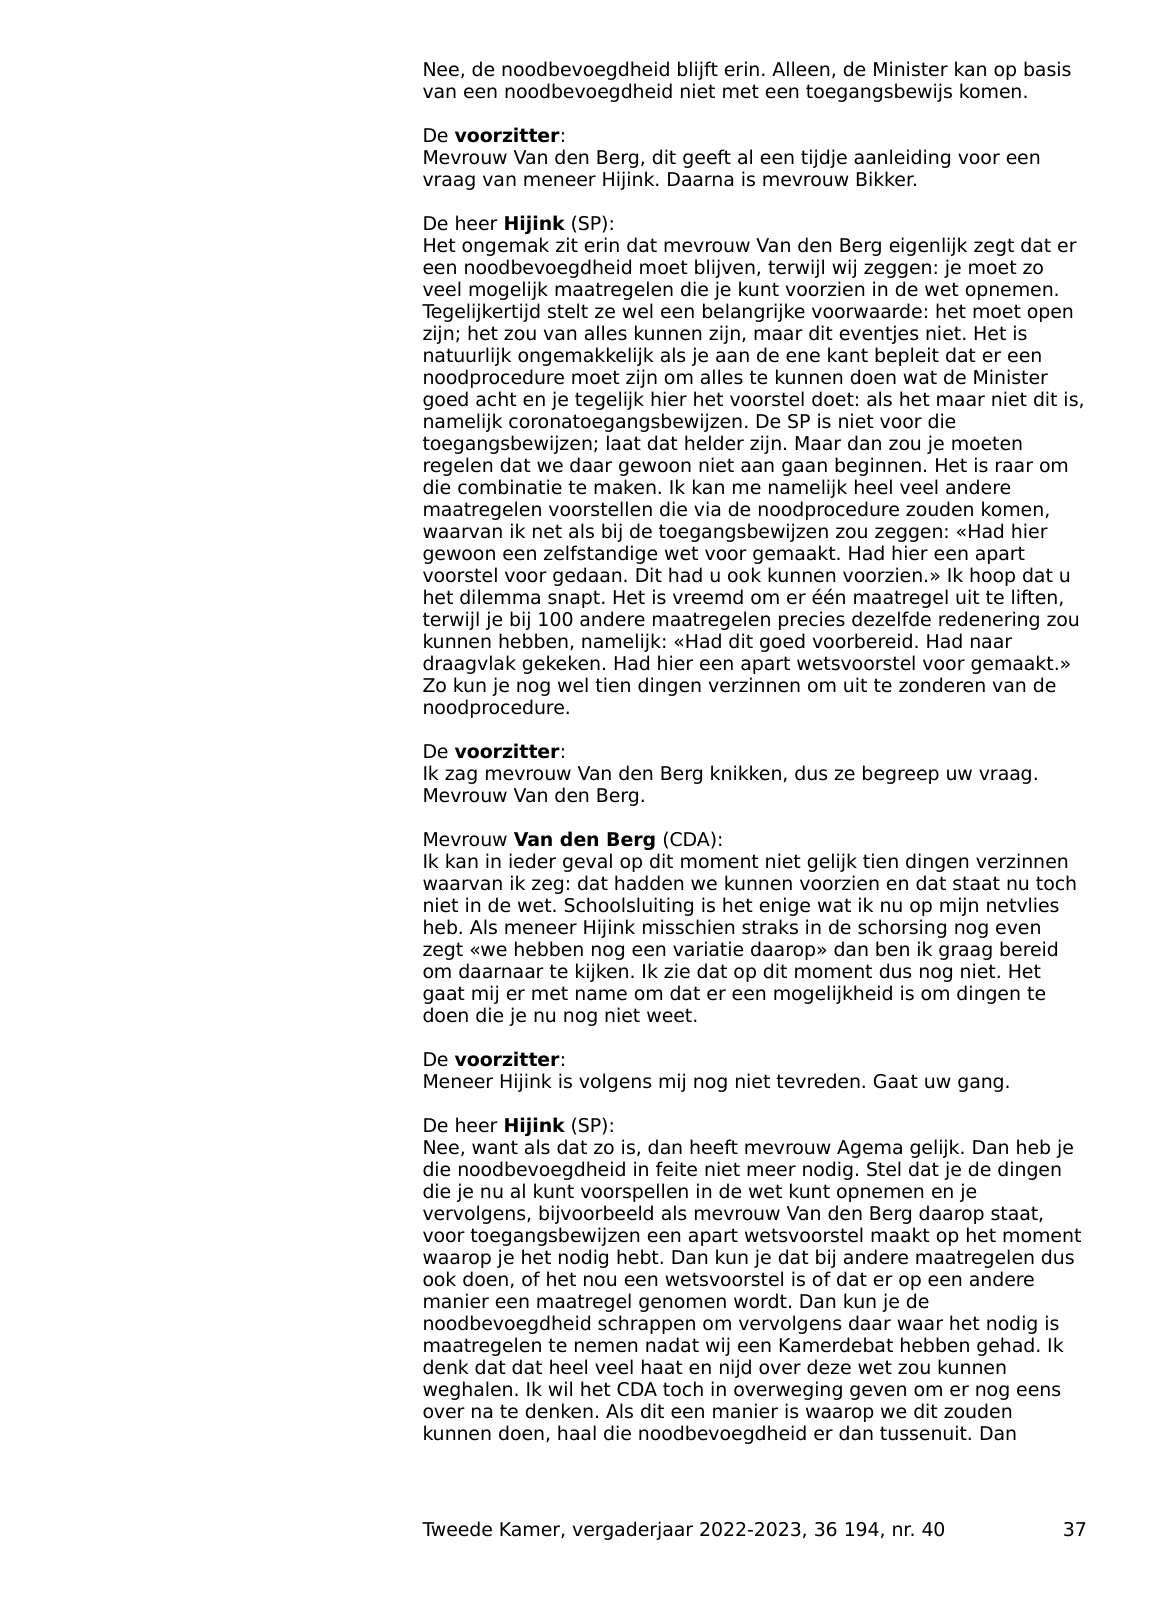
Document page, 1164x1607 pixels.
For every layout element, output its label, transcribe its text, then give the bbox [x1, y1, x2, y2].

text Mevrouw Van den Berg, dit geeft al een tijdje aanleiding voor een vraag van meneer Hijink. Daarna is mevrouw Bikker. [422, 147, 1087, 191]
text Mevrouw Van den Berg (CDA): [422, 829, 1087, 851]
text Het ongemak zit erin dat mevrouw Van den Berg eigenlijk zegt dat er een noodbevoegdheid moet blijven, terwijl wij zeggen: je moet zo veel mogelijk maatregelen die je kunt voorzien in de wet opnemen. Tegelijkertijd stelt ze wel een belangrijke voorwaarde: het moet open zijn; het zou van alles kunnen zijn, maar dit eventjes niet. Het is natuurlijk ongemakkelijk als je aan de ene kant bepleit dat er een noodprocedure moet zijn om alles te kunnen doen wat de Minister goed acht en je tegelijk hier het voorstel doet: als het maar niet dit is, namelijk coronatoegangsbewijzen. De SP is niet voor die toegangsbewijzen; laat dat helder zijn. Maar dan zou je moeten regelen dat we daar gewoon niet aan gaan beginnen. Het is raar om die combinatie te maken. Ik kan me namelijk heel veel andere maatregelen voorstellen die via de noodprocedure zouden komen, waarvan ik net als bij de toegangsbewijzen zou zeggen: «Had hier gewoon een zelfstandige wet voor gemaakt. Had hier een apart voorstel voor gedaan. Dit had u ook kunnen voorzien.» Ik hoop dat u het dilemma snapt. Het is vreemd om er één maatregel uit te liften, terwijl je bij 100 andere maatregelen precies dezelfde redenering zou kunnen hebben, namelijk: «Had dit goed voorbereid. Had naar draagvlak gekeken. Had hier een apart wetsvoorstel voor gemaakt.» Zo kun je nog wel tien dingen verzinnen om uit te zonderen van de noodprocedure. [422, 235, 1087, 719]
text De heer Hijink (SP): [422, 1115, 1087, 1137]
text Meneer Hijink is volgens mij nog niet tevreden. Gaat uw gang. [422, 1071, 1087, 1093]
text Ik kan in ieder geval op dit moment niet gelijk tien dingen verzinnen waarvan ik zeg: dat hadden we kunnen voorzien en dat staat nu toch niet in de wet. Schoolsluiting is het enige wat ik nu op mijn netvlies heb. Als meneer Hijink misschien straks in de schorsing nog even zegt «we hebben nog een variatie daarop» dan ben ik graag bereid om daarnaar te kijken. Ik zie dat op dit moment dus nog niet. Het gaat mij er met name om dat er een mogelijkheid is om dingen te doen die je nu nog niet weet. [422, 851, 1087, 1027]
text Nee, want als dat zo is, dan heeft mevrouw Agema gelijk. Dan heb je die noodbevoegdheid in feite niet meer nodig. Stel dat je de dingen die je nu al kunt voorspellen in de wet kunt opnemen en je vervolgens, bijvoorbeeld als mevrouw Van den Berg daarop staat, voor toegangsbewijzen een apart wetsvoorstel maakt op het moment waarop je het nodig hebt. Dan kun je dat bij andere maatregelen dus ook doen, of het nou een wetsvoorstel is of dat er op een andere manier een maatregel genomen wordt. Dan kun je de noodbevoegdheid schrappen om vervolgens daar waar het nodig is maatregelen te nemen nadat wij een Kamerdebat hebben gehad. Ik denk dat dat heel veel haat en nijd over deze wet zou kunnen weghalen. Ik wil het CDA toch in overweging geven om er nog eens over na te denken. Als dit een manier is waarop we dit zouden kunnen doen, haal die noodbevoegdheid er dan tussenuit. Dan [422, 1137, 1087, 1445]
text De voorzitter: [422, 741, 1087, 763]
text De voorzitter: [422, 1049, 1087, 1071]
text De heer Hijink (SP): [422, 213, 1087, 235]
text Ik zag mevrouw Van den Berg knikken, dus ze begreep uw vraag. Mevrouw Van den Berg. [422, 763, 1087, 807]
text Nee, de noodbevoegdheid blijft erin. Alleen, de Minister kan op basis van een noodbevoegdheid niet met een toegangsbewijs komen. [422, 59, 1087, 103]
text De voorzitter: [422, 125, 1087, 147]
